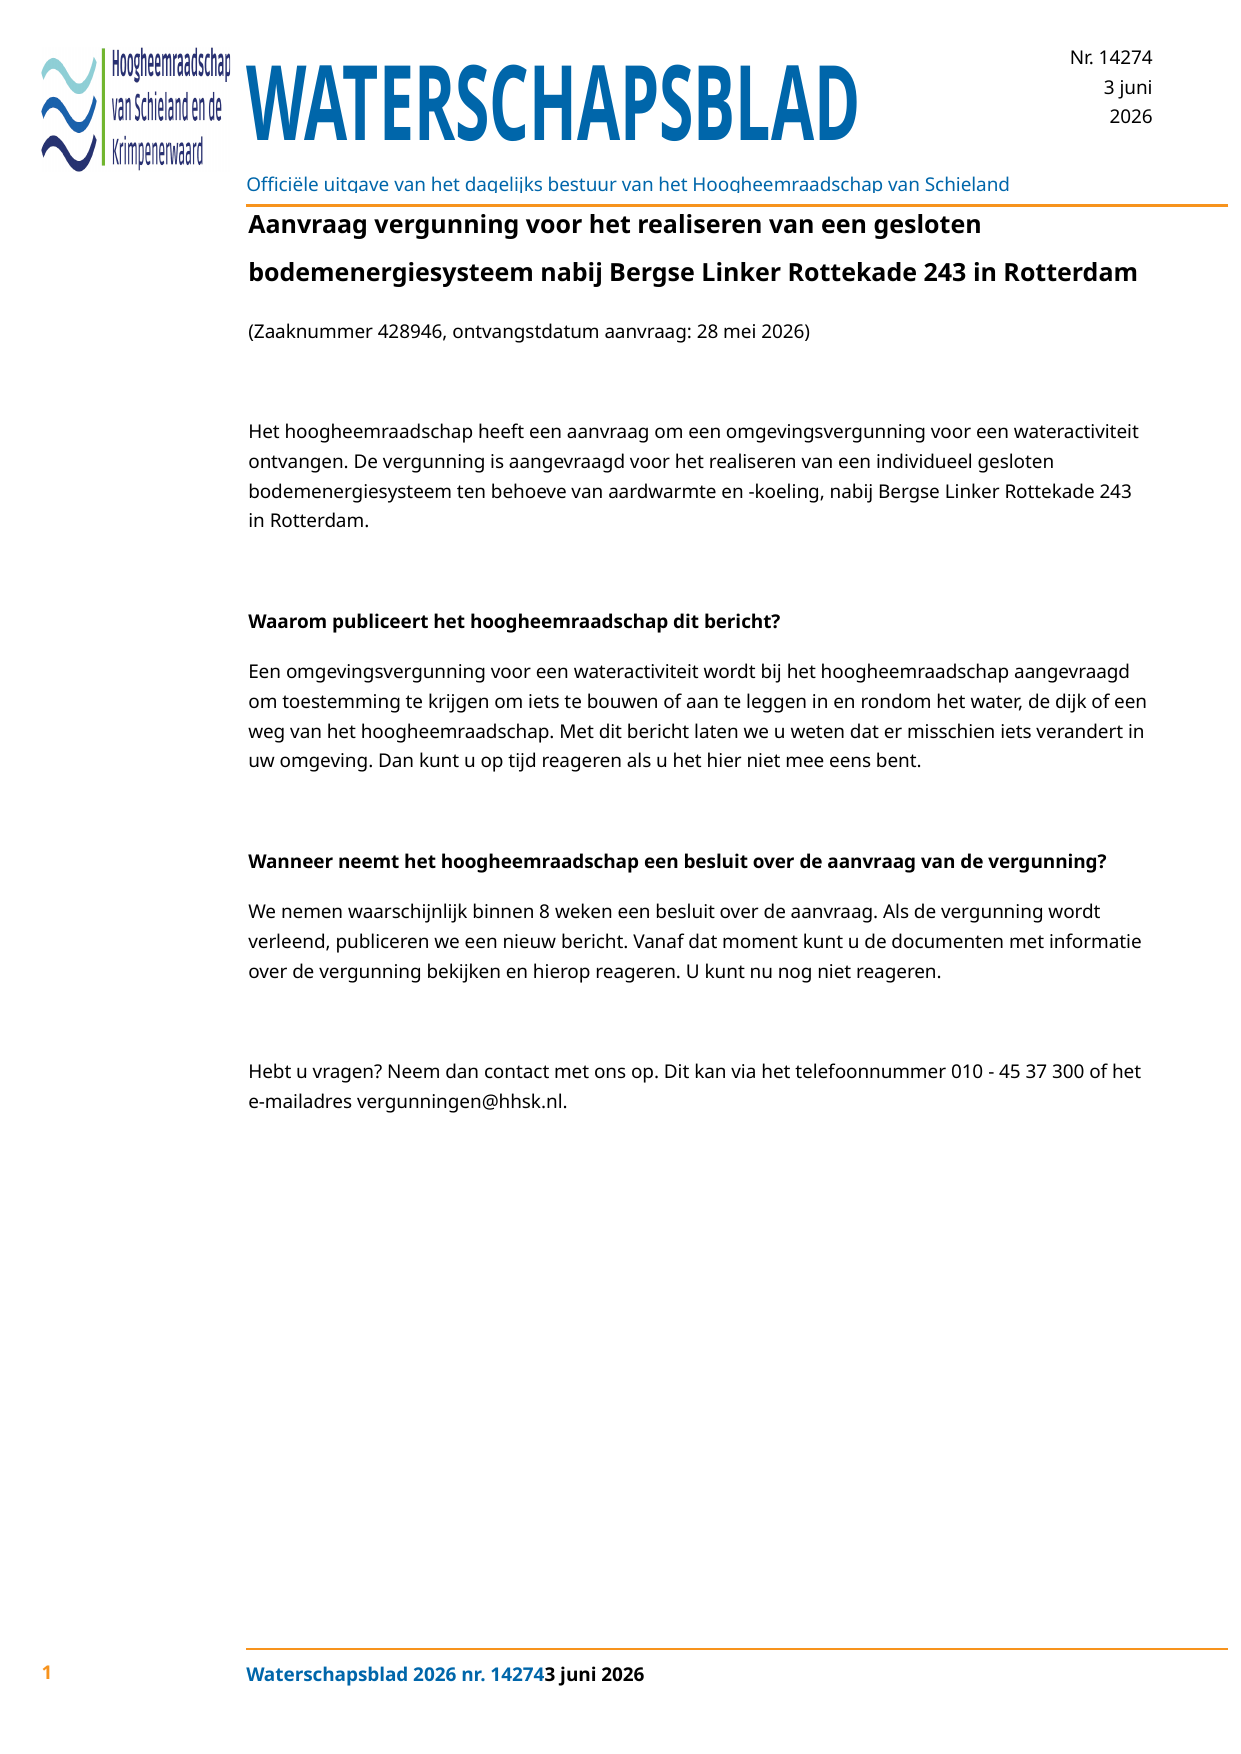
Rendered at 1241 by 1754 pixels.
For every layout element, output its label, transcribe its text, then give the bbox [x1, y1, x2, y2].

picture [41, 47, 231, 172]
text Wanneer neemt het hoogheemraadschap een besluit over de aanvraag van de vergunning? [248, 848, 1152, 874]
text We nemen waarschijnlijk binnen 8 weken een besluit over de aanvraag. Als de vergunning wordt verleend, publiceren we een nieuw bericht. Vanaf dat moment kunt u de documenten met informatie over de vergunning bekijken en hierop reageren. U kunt nu nog niet reageren. [248, 899, 1152, 984]
text Waarom publiceert het hoogheemraadschap dit bericht? [248, 608, 1152, 634]
text Het hoogheemraadschap heeft een aanvraag om een omgevingsvergunning voor een wateractiviteit ontvangen. De vergunning is aangevraagd voor het realiseren van een individueel gesloten bodemenergiesysteem ten behoeve van aardwarmte en -koeling, nabij Bergse Linker Rottekade 243 in Rotterdam. [248, 419, 1152, 533]
text (Zaaknummer 428946, ontvangstdatum aanvraag: 28 mei 2026) [248, 318, 1152, 344]
text Hebt u vragen? Neem dan contact met ons op. Dit kan via het telefoonnummer 010 - 45 37 300 of het e-mailadres vergunningen@hhsk.nl. [248, 1059, 1152, 1114]
text Aanvraag vergunning voor het realiseren van een gesloten bodemenergiesysteem nabij Bergse Linker Rottekade 243 in Rotterdam [248, 207, 1152, 288]
text Een omgevingsvergunning voor een wateractiviteit wordt bij het hoogheemraadschap aangevraagd om toestemming te krijgen om iets te bouwen of aan te leggen in en rondom het water, de dijk of een weg van het hoogheemraadschap. Met dit bericht laten we u weten dat er misschien iets verandert in uw omgeving. Dan kunt u op tijd reageren als u het hier niet mee eens bent. [248, 659, 1152, 773]
